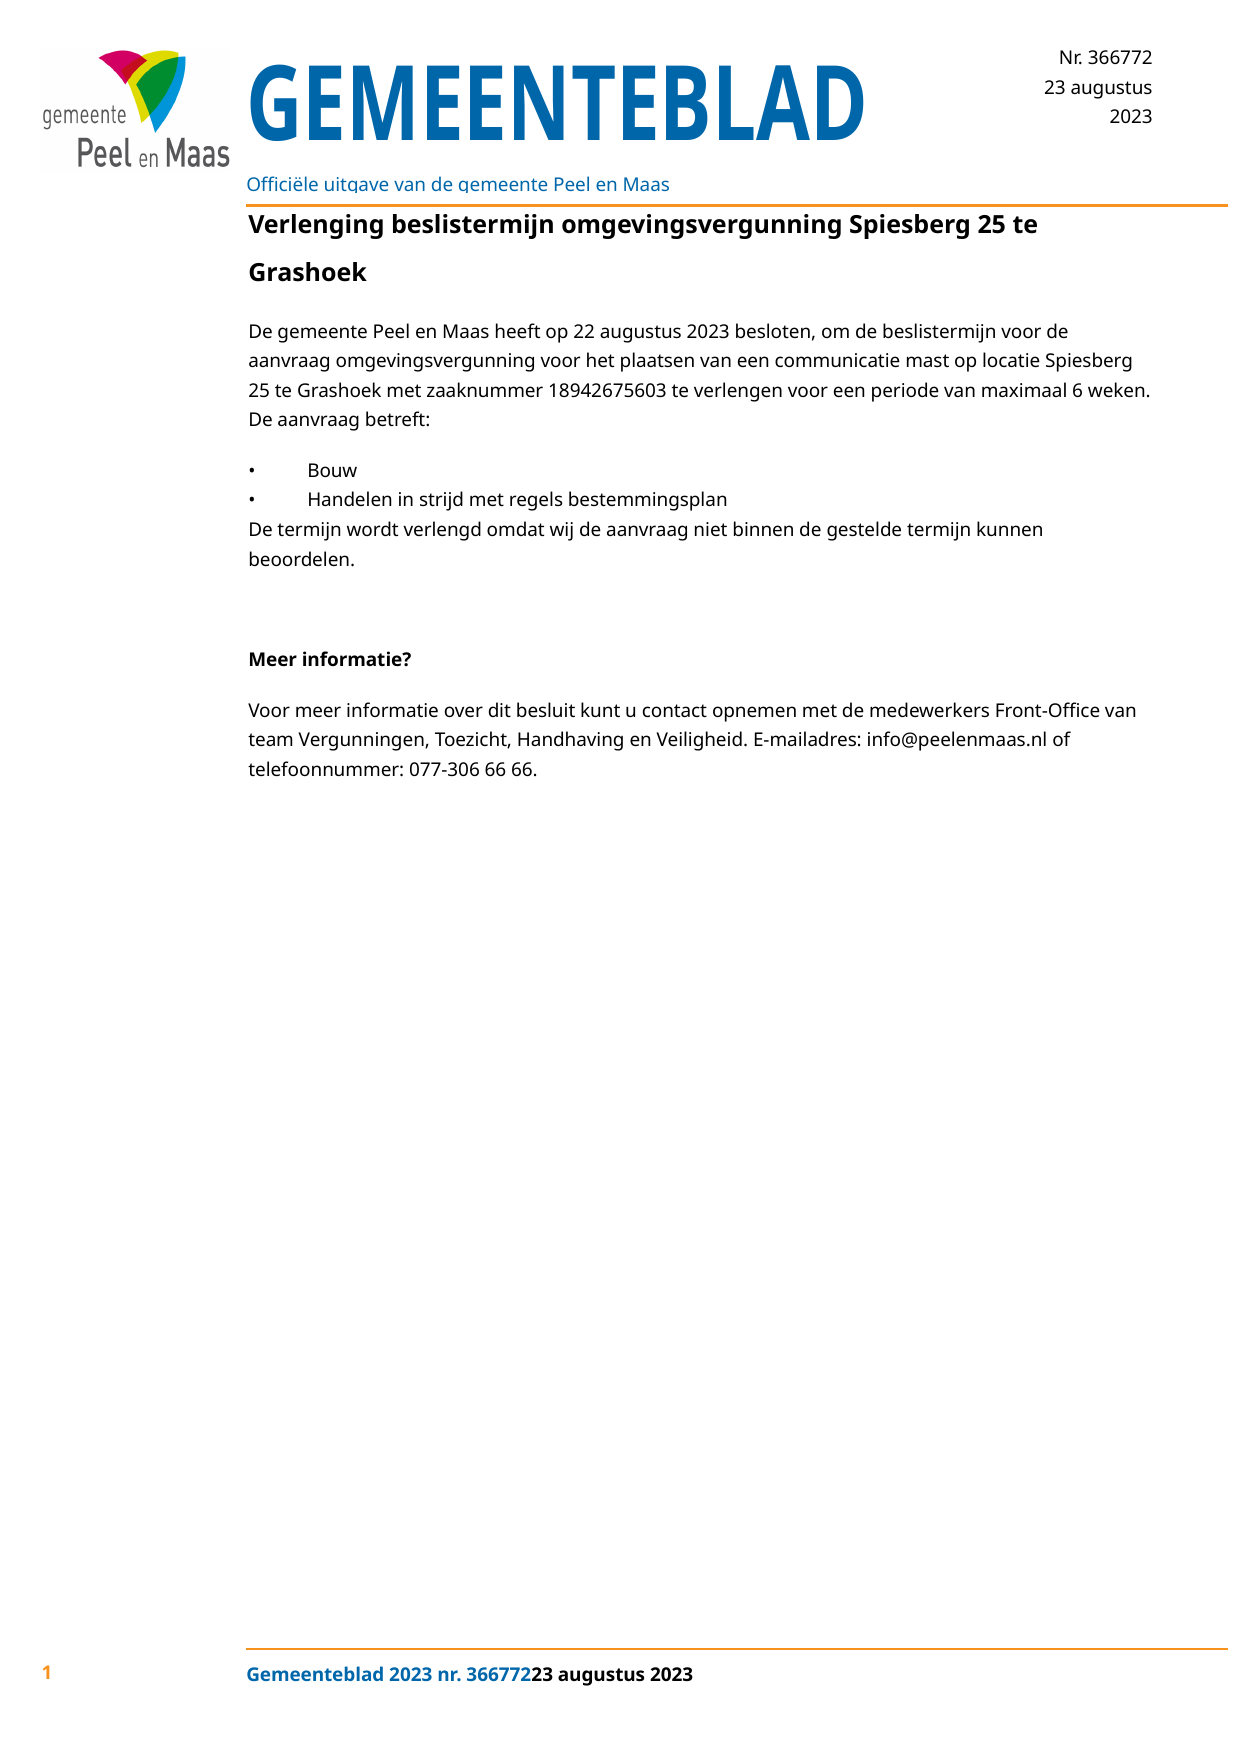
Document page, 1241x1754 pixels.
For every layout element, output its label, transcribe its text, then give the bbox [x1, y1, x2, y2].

picture [41, 47, 231, 172]
text Voor meer informatie over dit besluit kunt u contact opnemen met de medewerkers Front-Office van team Vergunningen, Toezicht, Handhaving en Veiligheid. E-mailadres: info@peelenmaas.nl of telefoonnummer: 077-306 66 66. [248, 697, 1152, 782]
list Handelen in strijd met regels bestemmingsplan [248, 487, 1152, 512]
text De gemeente Peel en Maas heeft op 22 augustus 2023 besloten, om de beslistermijn voor de aanvraag omgevingsvergunning voor het plaatsen van een communicatie mast op locatie Spiesberg 25 te Grashoek met zaaknummer 18942675603 te verlengen voor een periode van maximaal 6 weken. De aanvraag betreft: [248, 318, 1152, 432]
text Verlenging beslistermijn omgevingsvergunning Spiesberg 25 te Grashoek [248, 207, 1152, 288]
text De termijn wordt verlengd omdat wij de aanvraag niet binnen de gestelde termijn kunnen beoordelen. [248, 516, 1152, 572]
list Bouw [248, 457, 1152, 483]
text Meer informatie? [248, 647, 1152, 672]
